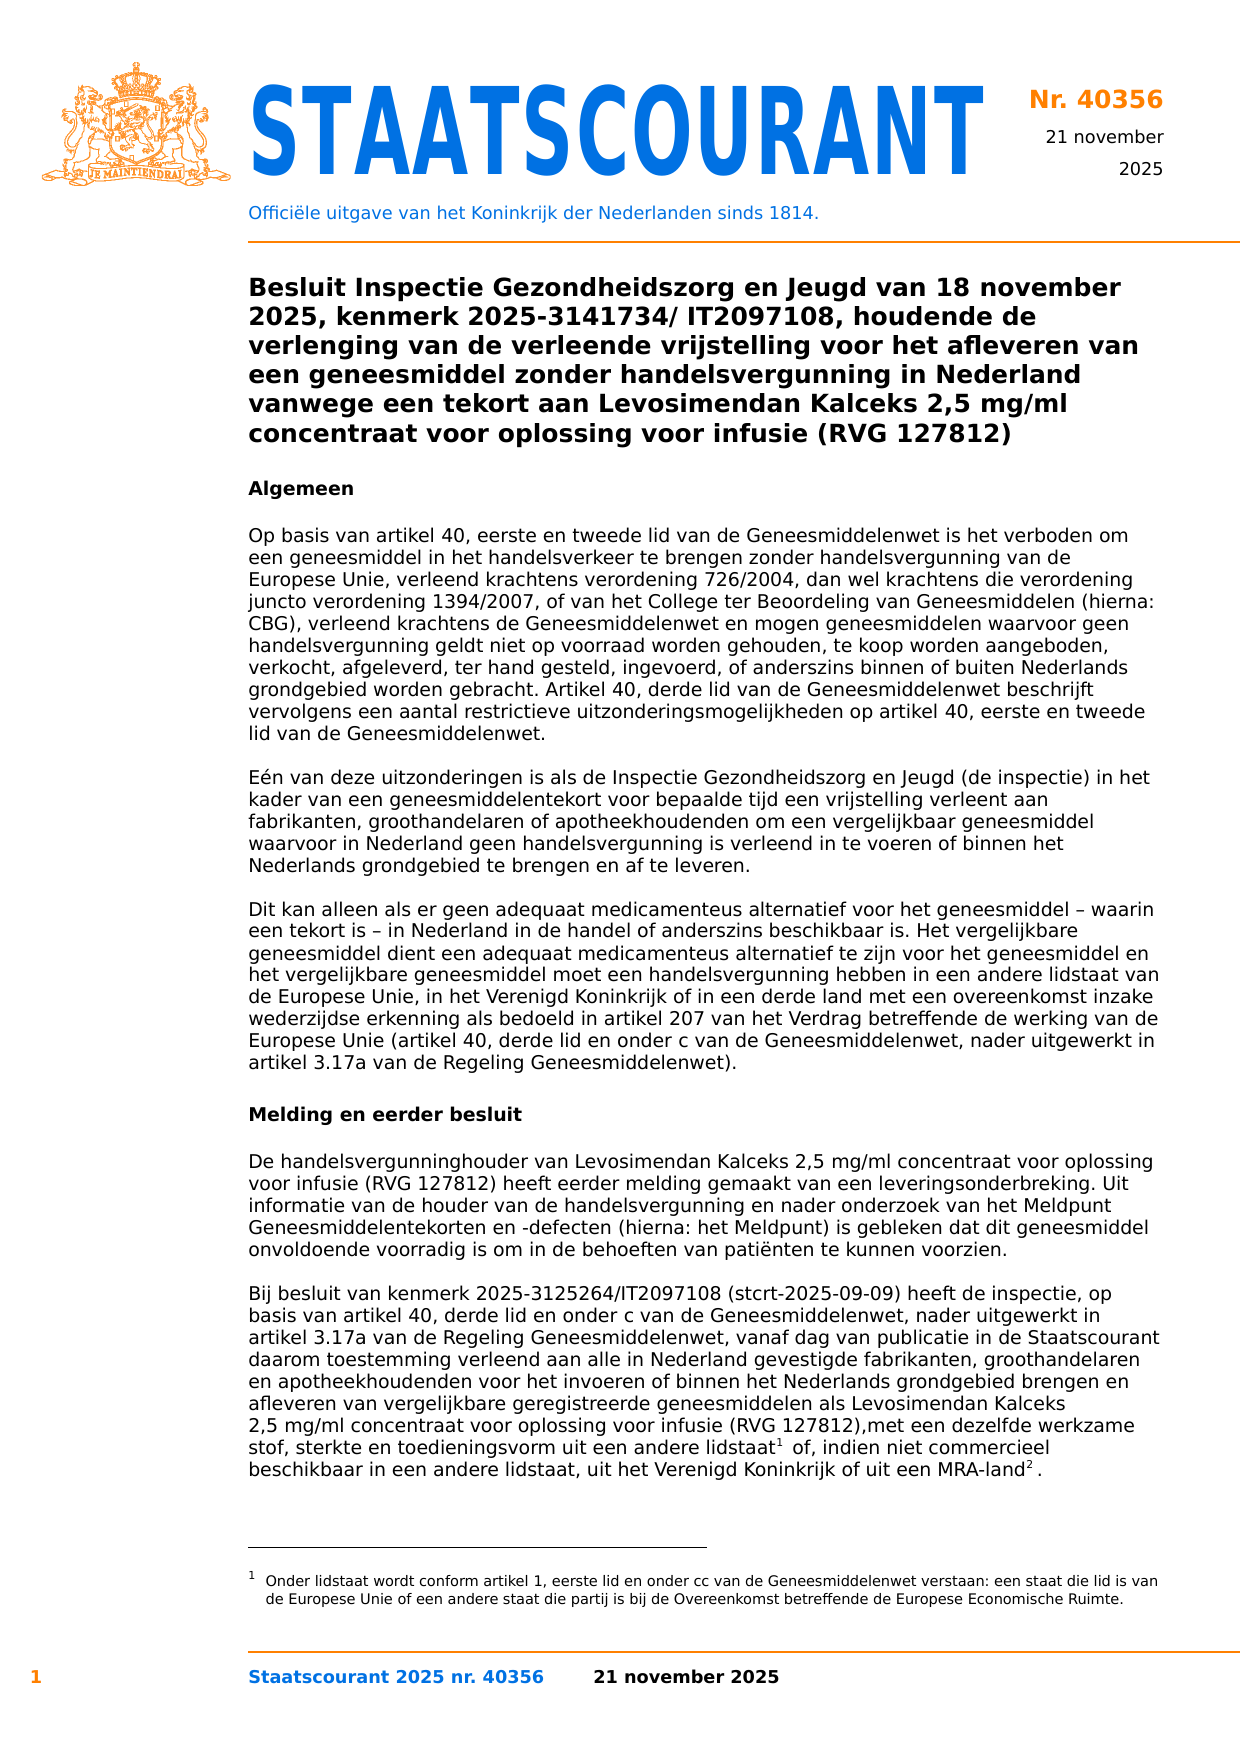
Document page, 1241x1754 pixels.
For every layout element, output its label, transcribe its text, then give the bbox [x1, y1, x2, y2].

table_header [25, 62, 248, 241]
table_cell 2025 [998, 153, 1240, 203]
subtitle Algemeen [248, 478, 1163, 500]
table_cell 21 november [998, 121, 1240, 153]
subtitle Besluit Inspectie Gezondheidszorg en Jeugd van 18 november 2025, kenmerk 2025-3141734/ IT2097108, houdende de verlenging van de verleende vrijstelling voor het afleveren van een geneesmiddel zonder handelsvergunning in Nederland vanwege een tekort aan Levosimendan Kalceks 2,5 mg/ml concentraat voor oplossing voor infusie (RVG 127812) [248, 273, 1163, 448]
text Eén van deze uitzonderingen is als de Inspectie Gezondheidszorg en Jeugd (de inspectie) in het kader van een geneesmiddelentekort voor bepaalde tijd een vrijstelling verleent aan fabrikanten, groothandelaren of apotheekhoudenden om een vergelijkbaar geneesmiddel waarvoor in Nederland geen handelsvergunning is verleend in te voeren of binnen het Nederlands grondgebied te brengen en af te leveren. [248, 767, 1163, 877]
table_header Nr. 40356 [998, 62, 1240, 121]
text De handelsvergunninghouder van Levosimendan Kalceks 2,5 mg/ml concentraat voor oplossing voor infusie (RVG 127812) heeft eerder melding gemaakt van een leveringsonderbreking. Uit informatie van de houder van de handelsvergunning en nader onderzoek van het Meldpunt Geneesmiddelentekorten en -defecten (hierna: het Meldpunt) is gebleken dat dit geneesmiddel onvoldoende voorradig is om in de behoeften van patiënten te kunnen voorzien. [248, 1151, 1163, 1261]
text Dit kan alleen als er geen adequaat medicamenteus alternatief voor het geneesmiddel – waarin een tekort is – in Nederland in de handel of anderszins beschikbaar is. Het vergelijkbare geneesmiddel dient een adequaat medicamenteus alternatief te zijn voor het geneesmiddel en het vergelijkbare geneesmiddel moet een handelsvergunning hebben in een andere lidstaat van de Europese Unie, in het Verenigd Koninkrijk of in een derde land met een overeenkomst inzake wederzijdse erkenning als bedoeld in artikel 207 van het Verdrag betreffende de werking van de Europese Unie (artikel 40, derde lid en onder c van de Geneesmiddelenwet, nader uitgewerkt in artikel 3.17a van de Regeling Geneesmiddelenwet). [248, 898, 1163, 1074]
picture [41, 62, 231, 186]
text Bij besluit van kenmerk 2025-3125264/IT2097108 (stcrt-2025-09-09) heeft de inspectie, op basis van artikel 40, derde lid en onder c van de Geneesmiddelenwet, nader uitgewerkt in artikel 3.17a van de Regeling Geneesmiddelenwet, vanaf dag van publicatie in de Staatscourant daarom toestemming verleend aan alle in Nederland gevestigde fabrikanten, groothandelaren en apotheekhoudenden voor het invoeren of binnen het Nederlands grondgebied brengen en afleveren van vergelijkbare geregistreerde geneesmiddelen als Levosimendan Kalceks 2,5 mg/ml concentraat voor oplossing voor infusie (RVG 127812),met een dezelfde werkzame stof, sterkte en toedieningsvorm uit een andere lidstaat of, indien niet commercieel beschikbaar in een andere lidstaat, uit het Verenigd Koninkrijk of uit een MRA-land. [248, 1283, 1163, 1481]
subtitle Melding en eerder besluit [248, 1104, 1163, 1126]
text Onder lidstaat wordt conform artikel 1, eerste lid en onder cc van de Geneesmiddelenwet verstaan: een staat die lid is van de Europese Unie of een andere staat die partij is bij de Overeenkomst betreffende de Europese Economische Ruimte. [248, 1569, 1163, 1608]
text Op basis van artikel 40, eerste en tweede lid van de Geneesmiddelenwet is het verboden om een geneesmiddel in het handelsverkeer te brengen zonder handelsvergunning van de Europese Unie, verleend krachtens verordening 726/2004, dan wel krachtens die verordening juncto verordening 1394/2007, of van het College ter Beoordeling van Geneesmiddelen (hierna: CBG), verleend krachtens de Geneesmiddelenwet en mogen geneesmiddelen waarvoor geen handelsvergunning geldt niet op voorraad worden gehouden, te koop worden aangeboden, verkocht, afgeleverd, ter hand gesteld, ingevoerd, of anderszins binnen of buiten Nederlands grondgebied worden gebracht. Artikel 40, derde lid van de Geneesmiddelenwet beschrijft vervolgens een aantal restrictieve uitzonderingsmogelijkheden op artikel 40, eerste en tweede lid van de Geneesmiddelenwet. [248, 525, 1163, 745]
table_header STAATSCOURANT [248, 62, 998, 203]
table_cell Officiële uitgave van het Koninkrijk der Nederlanden sinds 1814. [248, 203, 1240, 241]
